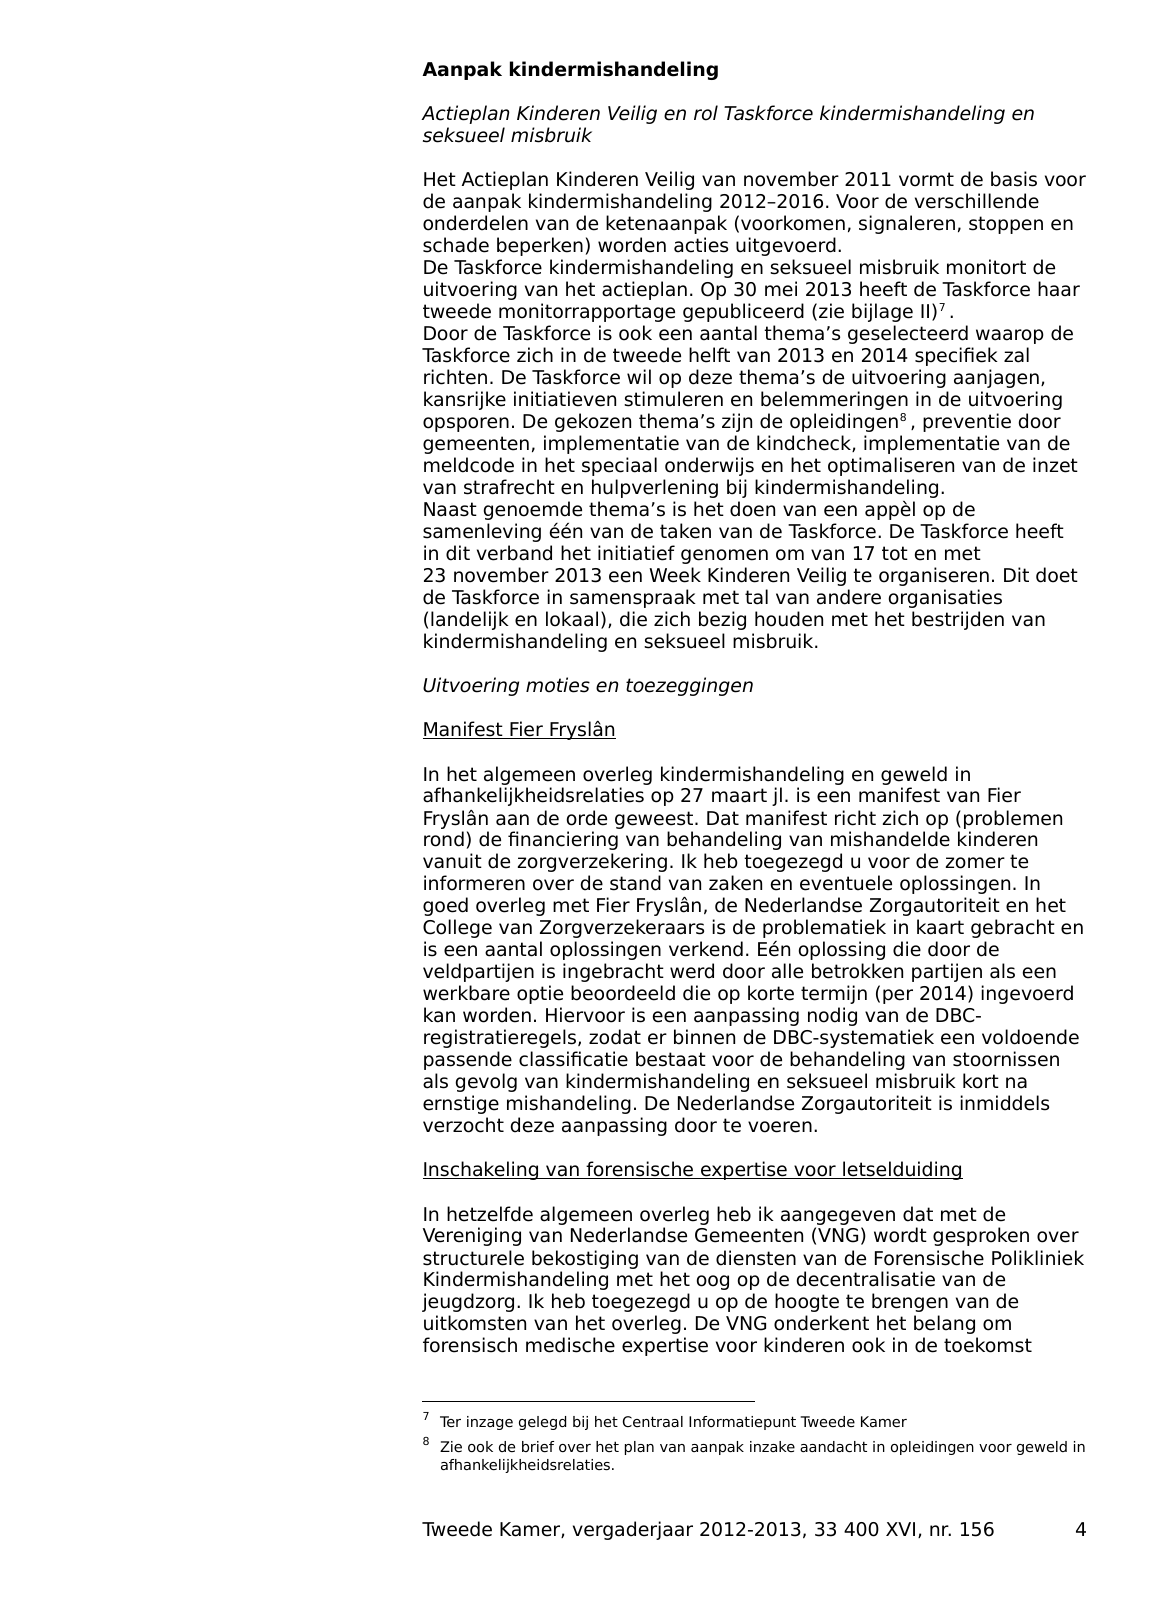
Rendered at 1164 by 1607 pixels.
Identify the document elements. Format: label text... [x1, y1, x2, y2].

text Door de Taskforce is ook een aantal thema’s geselecteerd waarop de Taskforce zich in de tweede helft van 2013 en 2014 specifiek zal richten. De Taskforce wil op deze thema’s de uitvoering aanjagen, kansrijke initiatieven stimuleren en belemmeringen in de uitvoering opsporen. De gekozen thema’s zijn de opleidingen, preventie door gemeenten, implementatie van de kindcheck, implementatie van de meldcode in het speciaal onderwijs en het optimaliseren van de inzet van strafrecht en hulpverlening bij kindermishandeling. [422, 323, 1087, 499]
subtitle Manifest Fier Fryslân [422, 719, 1087, 741]
subtitle Aanpak kindermishandeling [422, 59, 1087, 81]
text De Taskforce kindermishandeling en seksueel misbruik monitort de uitvoering van het actieplan. Op 30 mei 2013 heeft de Taskforce haar tweede monitorrapportage gepubliceerd (zie bijlage II). [422, 257, 1087, 323]
text In hetzelfde algemeen overleg heb ik aangegeven dat met de Vereniging van Nederlandse Gemeenten (VNG) wordt gesproken over structurele bekostiging van de diensten van de Forensische Polikliniek Kindermishandeling met het oog op de decentralisatie van de jeugdzorg. Ik heb toegezegd u op de hoogte te brengen van de uitkomsten van het overleg. De VNG onderkent het belang om forensisch medische expertise voor kinderen ook in de toekomst [422, 1203, 1087, 1357]
text Naast genoemde thema’s is het doen van een appèl op de samenleving één van de taken van de Taskforce. De Taskforce heeft in dit verband het initiatief genomen om van 17 tot en met 23 november 2013 een Week Kinderen Veilig te organiseren. Dit doet de Taskforce in samenspraak met tal van andere organisaties (landelijk en lokaal), die zich bezig houden met het bestrijden van kindermishandeling en seksueel misbruik. [422, 499, 1087, 653]
subtitle Actieplan Kinderen Veilig en rol Taskforce kindermishandeling en seksueel misbruik [422, 103, 1087, 147]
text Het Actieplan Kinderen Veilig van november 2011 vormt de basis voor de aanpak kindermishandeling 2012–2016. Voor de verschillende onderdelen van de ketenaanpak (voorkomen, signaleren, stoppen en schade beperken) worden acties uitgevoerd. [422, 169, 1087, 257]
text Zie ook de brief over het plan van aanpak inzake aandacht in opleidingen voor geweld in afhankelijkheidsrelaties. [422, 1435, 1087, 1474]
text In het algemeen overleg kindermishandeling en geweld in afhankelijkheidsrelaties op 27 maart jl. is een manifest van Fier Fryslân aan de orde geweest. Dat manifest richt zich op (problemen rond) de financiering van behandeling van mishandelde kinderen vanuit de zorgverzekering. Ik heb toegezegd u voor de zomer te informeren over de stand van zaken en eventuele oplossingen. In goed overleg met Fier Fryslân, de Nederlandse Zorgautoriteit en het College van Zorgverzekeraars is de problematiek in kaart gebracht en is een aantal oplossingen verkend. Eén oplossing die door de veldpartijen is ingebracht werd door alle betrokken partijen als een werkbare optie beoordeeld die op korte termijn (per 2014) ingevoerd kan worden. Hiervoor is een aanpassing nodig van de DBC-registratieregels, zodat er binnen de DBC-systematiek een voldoende passende classificatie bestaat voor de behandeling van stoornissen als gevolg van kindermishandeling en seksueel misbruik kort na ernstige mishandeling. De Nederlandse Zorgautoriteit is inmiddels verzocht deze aanpassing door te voeren. [422, 763, 1087, 1137]
subtitle Inschakeling van forensische expertise voor letselduiding [422, 1159, 1087, 1181]
subtitle Uitvoering moties en toezeggingen [422, 675, 1087, 697]
text Ter inzage gelegd bij het Centraal Informatiepunt Tweede Kamer [422, 1410, 1087, 1432]
